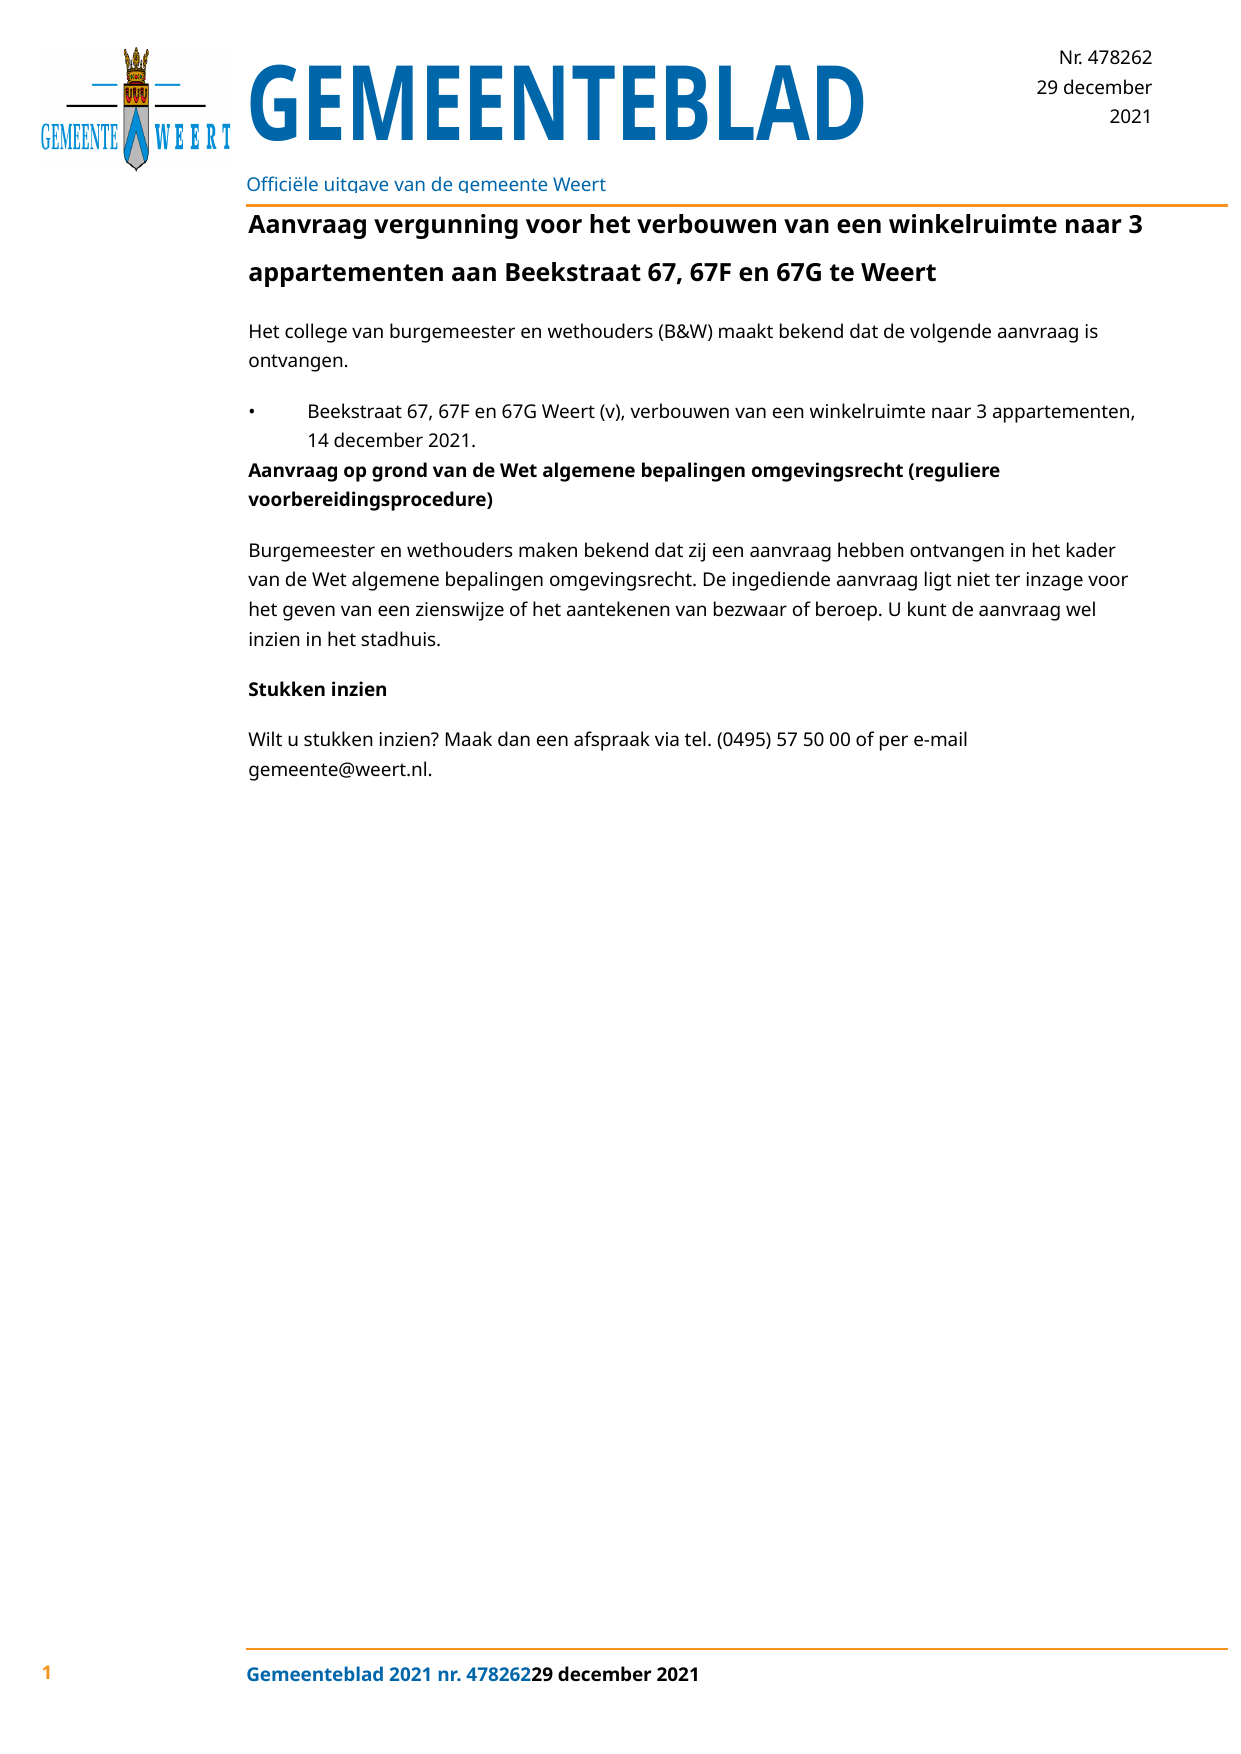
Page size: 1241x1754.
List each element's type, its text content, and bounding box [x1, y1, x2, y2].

text Wilt u stukken inzien? Maak dan een afspraak via tel. (0495) 57 50 00 of per e-mail gemeente@weert.nl. [248, 727, 1152, 782]
text Burgemeester en wethouders maken bekend dat zij een aanvraag hebben ontvangen in het kader van de Wet algemene bepalingen omgevingsrecht. De ingediende aanvraag ligt niet ter inzage voor het geven van een zienswijze of het aantekenen van bezwaar of beroep. U kunt de aanvraag wel inzien in het stadhuis. [248, 537, 1152, 652]
list Beekstraat 67, 67F en 67G Weert (v), verbouwen van een winkelruimte naar 3 appartementen, 14 december 2021. [248, 398, 1152, 453]
text Aanvraag op grond van de Wet algemene bepalingen omgevingsrecht (reguliere voorbereidingsprocedure) [248, 457, 1152, 512]
text Stukken inzien [248, 676, 1152, 702]
text Het college van burgemeester en wethouders (B&W) maakt bekend dat de volgende aanvraag is ontvangen. [248, 318, 1152, 373]
text Aanvraag vergunning voor het verbouwen van een winkelruimte naar 3 appartementen aan Beekstraat 67, 67F en 67G te Weert [248, 207, 1152, 288]
picture [41, 47, 231, 172]
